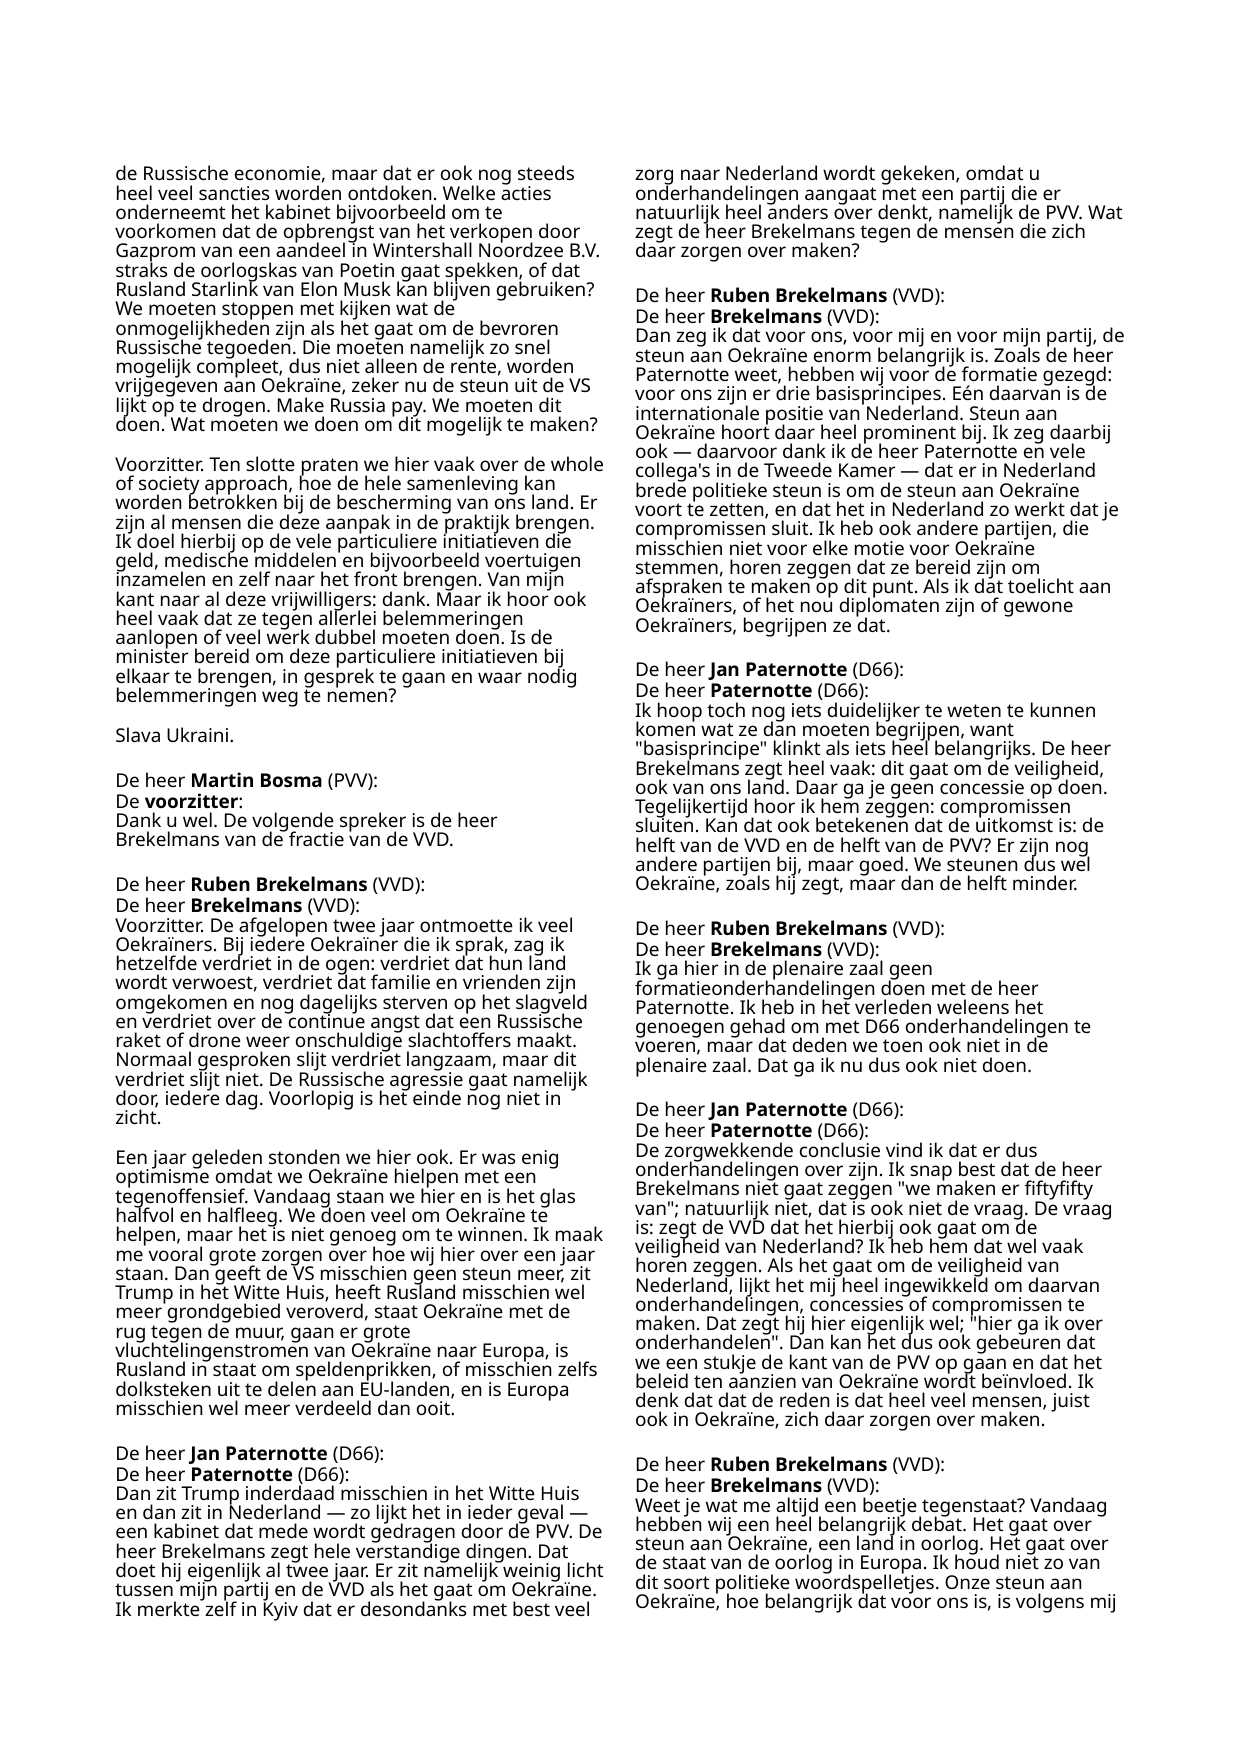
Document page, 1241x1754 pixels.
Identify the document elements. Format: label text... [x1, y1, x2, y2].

text De heer Brekelmans (VVD): [635, 941, 1125, 960]
text Slava Ukraini. [115, 727, 605, 746]
text De heer Jan Paternotte (D66): [635, 657, 1125, 682]
text De heer Jan Paternotte (D66): [115, 1440, 605, 1466]
text Weet je wat me altijd een beetje tegenstaat? Vandaag hebben wij een heel belangrijk debat. Het gaat over steun aan Oekraïne, een land in oorlog. Het gaat over de staat van de oorlog in Europa. Ik houd niet zo van dit soort politieke woordspelletjes. Onze steun aan Oekraïne, hoe belangrijk dat voor ons is, is volgens mij [635, 1497, 1125, 1612]
text De heer Brekelmans (VVD): [635, 1477, 1125, 1497]
text De heer Paternotte (D66): [635, 1122, 1125, 1142]
text Voorzitter. De afgelopen twee jaar ontmoette ik veel Oekraïners. Bij iedere Oekraïner die ik sprak, zag ik hetzelfde verdriet in de ogen: verdriet dat hun land wordt verwoest, verdriet dat familie en vrienden zijn omgekomen en nog dagelijks sterven op het slagveld en verdriet over de continue angst dat een Russische raket of drone weer onschuldige slachtoffers maakt. Normaal gesproken slijt verdriet langzaam, maar dit verdriet slijt niet. De Russische agressie gaat namelijk door, iedere dag. Voorlopig is het einde nog niet in zicht. [115, 917, 605, 1128]
text Ik hoop toch nog iets duidelijker te weten te kunnen komen wat ze dan moeten begrijpen, want "basisprincipe" klinkt als iets heel belangrijks. De heer Brekelmans zegt heel vaak: dit gaat om de veiligheid, ook van ons land. Daar ga je geen concessie op doen. Tegelijkertijd hoor ik hem zeggen: compromissen sluiten. Kan dat ook betekenen dat de uitkomst is: de helft van de VVD en de helft van de PVV? Er zijn nog andere partijen bij, maar goed. We steunen dus wel Oekraïne, zoals hij zegt, maar dan de helft minder. [635, 702, 1125, 894]
text De heer Jan Paternotte (D66): [635, 1097, 1125, 1122]
text De heer Paternotte (D66): [635, 682, 1125, 702]
text De heer Ruben Brekelmans (VVD): [115, 872, 605, 897]
text De heer Brekelmans (VVD): [115, 897, 605, 917]
text Ik ga hier in de plenaire zaal geen formatieonderhandelingen doen met de heer Paternotte. Ik heb in het verleden weleens het genoegen gehad om met D66 onderhandelingen te voeren, maar dat deden we toen ook niet in de plenaire zaal. Dat ga ik nu dus ook niet doen. [635, 960, 1125, 1076]
text Voorzitter. Ten slotte praten we hier vaak over de whole of society approach, hoe de hele samenleving kan worden betrokken bij de bescherming van ons land. Er zijn al mensen die deze aanpak in de praktijk brengen. Ik doel hierbij op de vele particuliere initiatieven die geld, medische middelen en bijvoorbeeld voertuigen inzamelen en zelf naar het front brengen. Van mijn kant naar al deze vrijwilligers: dank. Maar ik hoor ook heel vaak dat ze tegen allerlei belemmeringen aanlopen of veel werk dubbel moeten doen. Is de minister bereid om deze particuliere initiatieven bij elkaar te brengen, in gesprek te gaan en waar nodig belemmeringen weg te nemen? [115, 456, 605, 706]
text De heer Brekelmans (VVD): [635, 308, 1125, 327]
text De heer Paternotte (D66): [115, 1466, 605, 1485]
text De heer Ruben Brekelmans (VVD): [635, 282, 1125, 308]
text Een jaar geleden stonden we hier ook. Er was enig optimisme omdat we Oekraïne hielpen met een tegenoffensief. Vandaag staan we hier en is het glas halfvol en halfleeg. We doen veel om Oekraïne te helpen, maar het is niet genoeg om te winnen. Ik maak me vooral grote zorgen over hoe wij hier over een jaar staan. Dan geeft de VS misschien geen steun meer, zit Trump in het Witte Huis, heeft Rusland misschien wel meer grondgebied veroverd, staat Oekraïne met de rug tegen de muur, gaan er grote vluchtelingenstromen van Oekraïne naar Europa, is Rusland in staat om speldenprikken, of misschien zelfs dolksteken uit te delen aan EU-landen, en is Europa misschien wel meer verdeeld dan ooit. [115, 1149, 605, 1419]
text de Russische economie, maar dat er ook nog steeds heel veel sancties worden ontdoken. Welke acties onderneemt het kabinet bijvoorbeeld om te voorkomen dat de opbrengst van het verkopen door Gazprom van een aandeel in Wintershall Noordzee B.V. straks de oorlogskas van Poetin gaat spekken, of dat Rusland Starlink van Elon Musk kan blijven gebruiken? We moeten stoppen met kijken wat de onmogelijkheden zijn als het gaat om de bevroren Russische tegoeden. Die moeten namelijk zo snel mogelijk compleet, dus niet alleen de rente, worden vrijgegeven aan Oekraïne, zeker nu de steun uit de VS lijkt op te drogen. Make Russia pay. We moeten dit doen. Wat moeten we doen om dit mogelijk te maken? [115, 165, 605, 435]
text zorg naar Nederland wordt gekeken, omdat u onderhandelingen aangaat met een partij die er natuurlijk heel anders over denkt, namelijk de PVV. Wat zegt de heer Brekelmans tegen de mensen die zich daar zorgen over maken? [635, 165, 1125, 262]
text De heer Ruben Brekelmans (VVD): [635, 915, 1125, 941]
text Dank u wel. De volgende spreker is de heer Brekelmans van de fractie van de VVD. [115, 812, 605, 851]
text De zorgwekkende conclusie vind ik dat er dus onderhandelingen over zijn. Ik snap best dat de heer Brekelmans niet gaat zeggen "we maken er fiftyfifty van"; natuurlijk niet, dat is ook niet de vraag. De vraag is: zegt de VVD dat het hierbij ook gaat om de veiligheid van Nederland? Ik heb hem dat wel vaak horen zeggen. Als het gaat om de veiligheid van Nederland, lijkt het mij heel ingewikkeld om daarvan onderhandelingen, concessies of compromissen te maken. Dat zegt hij hier eigenlijk wel; "hier ga ik over onderhandelen". Dan kan het dus ook gebeuren dat we een stukje de kant van de PVV op gaan en dat het beleid ten aanzien van Oekraïne wordt beïnvloed. Ik denk dat dat de reden is dat heel veel mensen, juist ook in Oekraïne, zich daar zorgen over maken. [635, 1142, 1125, 1431]
text De voorzitter: [115, 793, 605, 812]
text De heer Ruben Brekelmans (VVD): [635, 1452, 1125, 1477]
text Dan zeg ik dat voor ons, voor mij en voor mijn partij, de steun aan Oekraïne enorm belangrijk is. Zoals de heer Paternotte weet, hebben wij voor de formatie gezegd: voor ons zijn er drie basisprincipes. Eén daarvan is de internationale positie van Nederland. Steun aan Oekraïne hoort daar heel prominent bij. Ik zeg daarbij ook — daarvoor dank ik de heer Paternotte en vele collega's in de Tweede Kamer — dat er in Nederland brede politieke steun is om de steun aan Oekraïne voort te zetten, en dat het in Nederland zo werkt dat je compromissen sluit. Ik heb ook andere partijen, die misschien niet voor elke motie voor Oekraïne stemmen, horen zeggen dat ze bereid zijn om afspraken te maken op dit punt. Als ik dat toelicht aan Oekraïners, of het nou diplomaten zijn of gewone Oekraïners, begrijpen ze dat. [635, 327, 1125, 636]
text Dan zit Trump inderdaad misschien in het Witte Huis en dan zit in Nederland — zo lijkt het in ieder geval — een kabinet dat mede wordt gedragen door de PVV. De heer Brekelmans zegt hele verstandige dingen. Dat doet hij eigenlijk al twee jaar. Er zit namelijk weinig licht tussen mijn partij en de VVD als het gaat om Oekraïne. Ik merkte zelf in Kyiv dat er desondanks met best veel [115, 1485, 605, 1620]
text De heer Martin Bosma (PVV): [115, 767, 605, 793]
